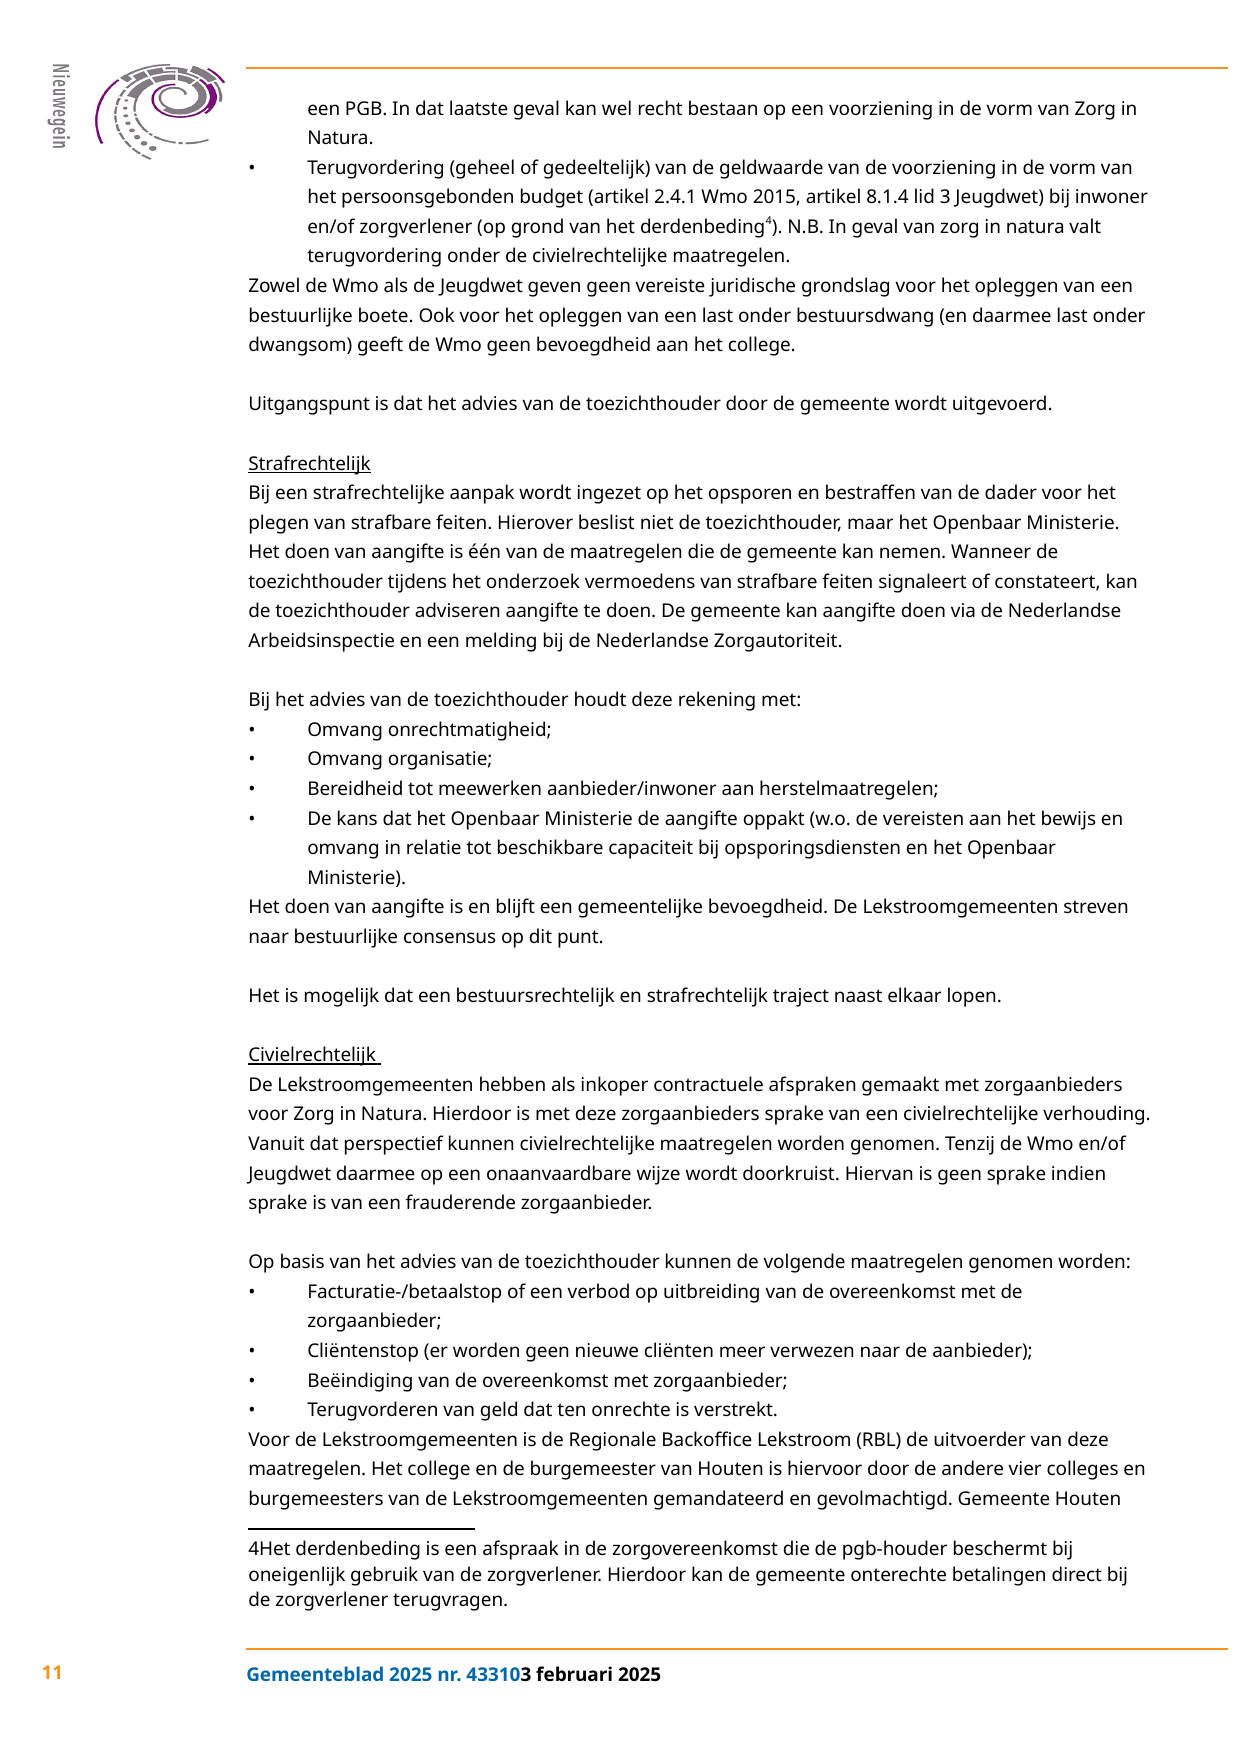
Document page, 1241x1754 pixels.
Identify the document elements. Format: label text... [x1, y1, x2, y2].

list Het derdenbeding is een afspraak in de zorgovereenkomst die de pgb-houder beschermt bij oneigenlijk gebruik van de zorgverlener. Hierdoor kan de gemeente onterechte betalingen direct bij de zorgverlener terugvragen. [248, 1535, 1152, 1612]
text Het is mogelijk dat een bestuursrechtelijk en strafrechtelijk traject naast elkaar lopen. [248, 982, 1152, 1008]
list Facturatie-/betaalstop of een verbod op uitbreiding van de overeenkomst met de zorgaanbieder; [248, 1278, 1152, 1333]
text Strafrechtelijk [248, 450, 1152, 476]
list een PGB. In dat laatste geval kan wel recht bestaan op een voorziening in de vorm van Zorg in Natura. [248, 95, 1152, 150]
text Zowel de Wmo als de Jeugdwet geven geen vereiste juridische grondslag voor het opleggen van een bestuurlijke boete. Ook voor het opleggen van een last onder bestuursdwang (en daarmee last onder dwangsom) geeft de Wmo geen bevoegdheid aan het college. [248, 272, 1152, 357]
text Het doen van aangifte is en blijft een gemeentelijke bevoegdheid. De Lekstroomgemeenten streven naar bestuurlijke consensus op dit punt. [248, 893, 1152, 949]
list Cliëntenstop (er worden geen nieuwe cliënten meer verwezen naar de aanbieder); [248, 1337, 1152, 1363]
text Voor de Lekstroomgemeenten is de Regionale Backoffice Lekstroom (RBL) de uitvoerder van deze maatregelen. Het college en de burgemeester van Houten is hiervoor door de andere vier colleges en burgemeesters van de Lekstroomgemeenten gemandateerd en gevolmachtigd. Gemeente Houten [248, 1426, 1152, 1511]
list Beëindiging van de overeenkomst met zorgaanbieder; [248, 1367, 1152, 1393]
list De kans dat het Openbaar Ministerie de aangifte oppakt (w.o. de vereisten aan het bewijs en omvang in relatie tot beschikbare capaciteit bij opsporingsdiensten en het Openbaar Ministerie). [248, 805, 1152, 890]
text Bij het advies van de toezichthouder houdt deze rekening met: [248, 686, 1152, 712]
list Bereidheid tot meewerken aanbieder/inwoner aan herstelmaatregelen; [248, 775, 1152, 801]
text Op basis van het advies van de toezichthouder kunnen de volgende maatregelen genomen worden: [248, 1248, 1152, 1274]
text De Lekstroomgemeenten hebben als inkoper contractuele afspraken gemaakt met zorgaanbieders voor Zorg in Natura. Hierdoor is met deze zorgaanbieders sprake van een civielrechtelijke verhouding. Vanuit dat perspectief kunnen civielrechtelijke maatregelen worden genomen. Tenzij de Wmo en/of Jeugdwet daarmee op een onaanvaardbare wijze wordt doorkruist. Hiervan is geen sprake indien sprake is van een frauderende zorgaanbieder. [248, 1071, 1152, 1215]
text Uitgangspunt is dat het advies van de toezichthouder door de gemeente wordt uitgevoerd. [248, 391, 1152, 416]
picture [41, 47, 231, 172]
list Terugvorderen van geld dat ten onrechte is verstrekt. [248, 1396, 1152, 1422]
text Civielrechtelijk [248, 1041, 1152, 1067]
list Terugvordering (geheel of gedeeltelijk) van de geldwaarde van de voorziening in de vorm van het persoonsgebonden budget (artikel 2.4.1 Wmo 2015, artikel 8.1.4 lid 3 Jeugdwet) bij inwoner en/of zorgverlener (op grond van het derdenbeding). N.B. In geval van zorg in natura valt terugvordering onder de civielrechtelijke maatregelen. [248, 154, 1152, 268]
list Omvang onrechtmatigheid; [248, 716, 1152, 742]
list Omvang organisatie; [248, 746, 1152, 771]
text Bij een strafrechtelijke aanpak wordt ingezet op het opsporen en bestraffen van de dader voor het plegen van strafbare feiten. Hierover beslist niet de toezichthouder, maar het Openbaar Ministerie. Het doen van aangifte is één van de maatregelen die de gemeente kan nemen. Wanneer de toezichthouder tijdens het onderzoek vermoedens van strafbare feiten signaleert of constateert, kan de toezichthouder adviseren aangifte te doen. De gemeente kan aangifte doen via de Nederlandse Arbeidsinspectie en een melding bij de Nederlandse Zorgautoriteit. [248, 479, 1152, 653]
